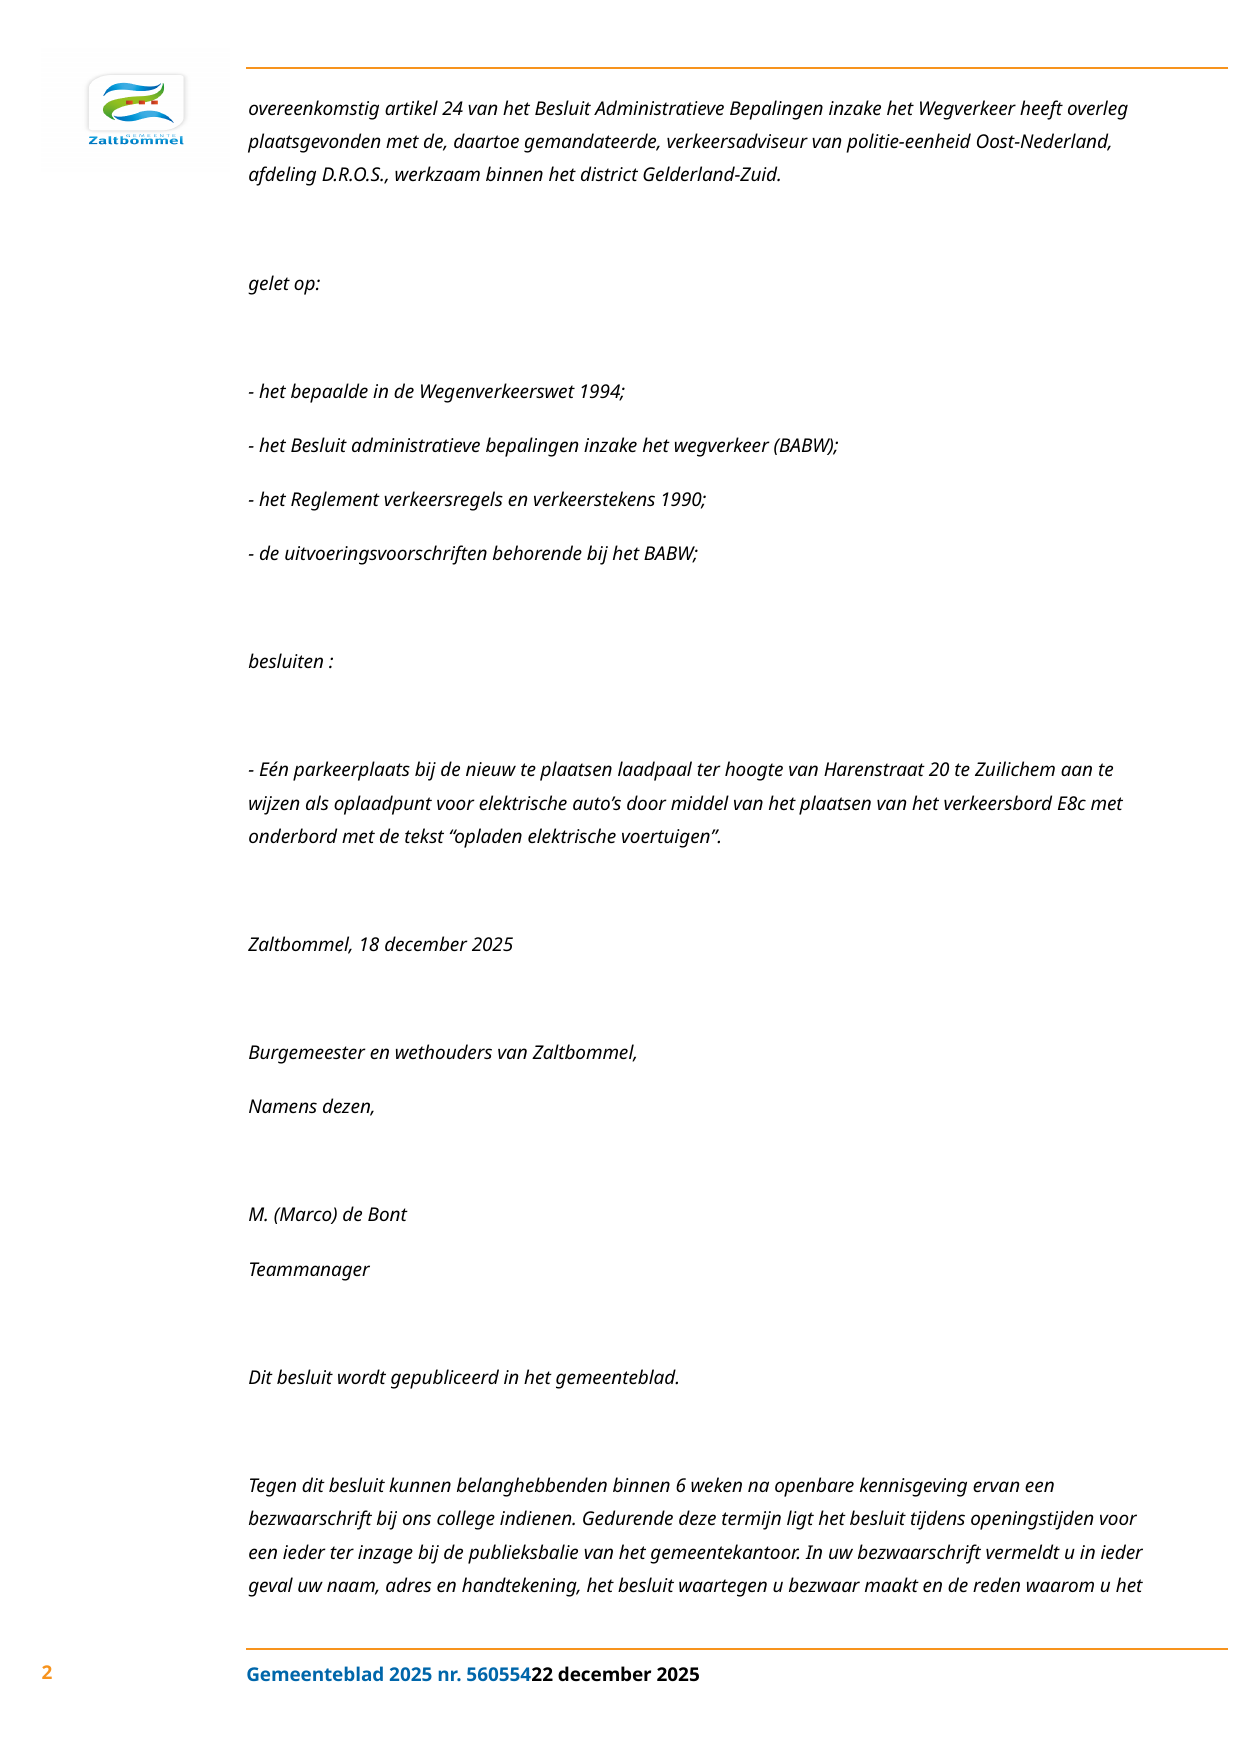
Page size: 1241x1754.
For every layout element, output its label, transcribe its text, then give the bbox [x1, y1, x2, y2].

text - de uitvoeringsvoorschriften behorende bij het BABW; [248, 540, 1152, 566]
text gelet op: [248, 270, 1152, 296]
text Burgemeester en wethouders van Zaltbommel, [248, 1039, 1152, 1065]
text Namens dezen, [248, 1093, 1152, 1119]
text - het Reglement verkeersregels en verkeerstekens 1990; [248, 486, 1152, 512]
text - het bepaalde in de Wegenverkeerswet 1994; [248, 378, 1152, 404]
text Tegen dit besluit kunnen belanghebbenden binnen 6 weken na openbare kennisgeving ervan een bezwaarschrift bij ons college indienen. Gedurende deze termijn ligt het besluit tijdens openingstijden voor een ieder ter inzage bij de publieksbalie van het gemeentekantoor. In uw bezwaarschrift vermeldt u in ieder geval uw naam, adres en handtekening, het besluit waartegen u bezwaar maakt en de reden waarom u het [248, 1472, 1152, 1598]
text Zaltbommel, 18 december 2025 [248, 931, 1152, 957]
text Teammanager [248, 1256, 1152, 1281]
text M. (Marco) de Bont [248, 1202, 1152, 1227]
text - Eén parkeerplaats bij de nieuw te plaatsen laadpaal ter hoogte van Harenstraat 20 te Zuilichem aan te wijzen als oplaadpunt voor elektrische auto’s door middel van het plaatsen van het verkeersbord E8c met onderbord met de tekst “opladen elektrische voertuigen”. [248, 756, 1152, 849]
text - het Besluit administratieve bepalingen inzake het wegverkeer (BABW); [248, 432, 1152, 458]
text Dit besluit wordt gepubliceerd in het gemeenteblad. [248, 1364, 1152, 1389]
picture [41, 47, 231, 172]
text overeenkomstig artikel 24 van het Besluit Administratieve Bepalingen inzake het Wegverkeer heeft overleg plaatsgevonden met de, daartoe gemandateerde, verkeersadviseur van politie-eenheid Oost-Nederland, afdeling D.R.O.S., werkzaam binnen het district Gelderland-Zuid. [248, 95, 1152, 187]
text besluiten : [248, 648, 1152, 674]
